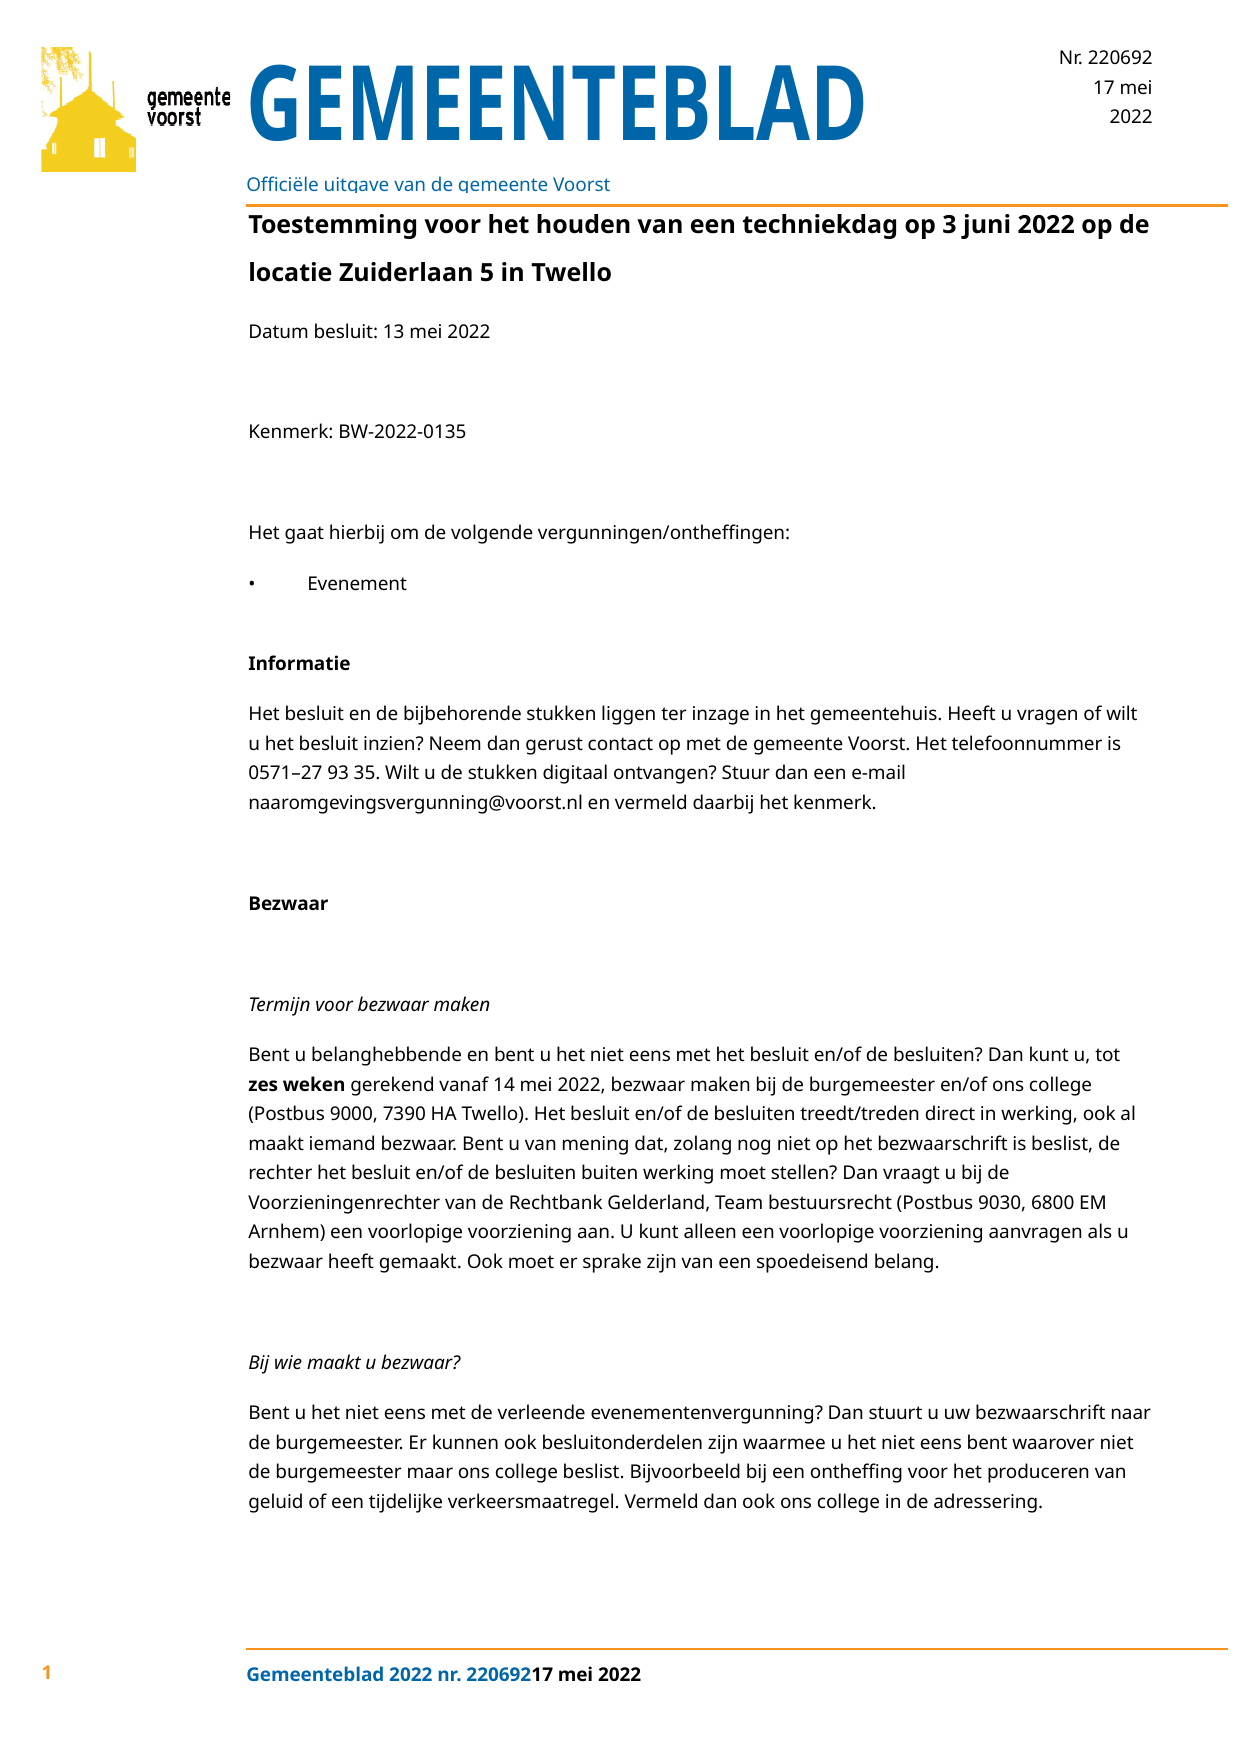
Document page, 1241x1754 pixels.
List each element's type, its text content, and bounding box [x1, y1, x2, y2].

text Het besluit en de bijbehorende stukken liggen ter inzage in het gemeentehuis. Heeft u vragen of wilt u het besluit inzien? Neem dan gerust contact op met de gemeente Voorst. Het telefoonnummer is 0571–27 93 35. Wilt u de stukken digitaal ontvangen? Stuur dan een e-mail naaromgevingsvergunning@voorst.nl en vermeld daarbij het kenmerk. [248, 700, 1152, 815]
text Bent u belanghebbende en bent u het niet eens met het besluit en/of de besluiten? Dan kunt u, tot zes weken gerekend vanaf 14 mei 2022, bezwaar maken bij de burgemeester en/of ons college (Postbus 9000, 7390 HA Twello). Het besluit en/of de besluiten treedt/treden direct in werking, ook al maakt iemand bezwaar. Bent u van mening dat, zolang nog niet op het bezwaarschrift is beslist, de rechter het besluit en/of de besluiten buiten werking moet stellen? Dan vraagt u bij de Voorzieningenrechter van de Rechtbank Gelderland, Team bestuursrecht (Postbus 9030, 6800 EM Arnhem) een voorlopige voorziening aan. U kunt alleen een voorlopige voorziening aanvragen als u bezwaar heeft gemaakt. Ook moet er sprake zijn van een spoedeisend belang. [248, 1041, 1152, 1274]
text Bij wie maakt u bezwaar? [248, 1349, 1152, 1375]
text Bent u het niet eens met de verleende evenementenvergunning? Dan stuurt u uw bezwaarschrift naar de burgemeester. Er kunnen ook besluitonderdelen zijn waarmee u het niet eens bent waarover niet de burgemeester maar ons college beslist. Bijvoorbeeld bij een ontheffing voor het produceren van geluid of een tijdelijke verkeersmaatregel. Vermeld dan ook ons college in de adressering. [248, 1399, 1152, 1514]
text Het gaat hierbij om de volgende vergunningen/ontheffingen: [248, 519, 1152, 545]
text Datum besluit: 13 mei 2022 [248, 318, 1152, 344]
text Informatie [248, 650, 1152, 676]
text Kenmerk: BW-2022-0135 [248, 419, 1152, 444]
text Bezwaar [248, 890, 1152, 916]
list Evenement [248, 570, 1152, 596]
picture [41, 47, 231, 172]
text Termijn voor bezwaar maken [248, 991, 1152, 1017]
text Toestemming voor het houden van een techniekdag op 3 juni 2022 op de locatie Zuiderlaan 5 in Twello [248, 207, 1152, 288]
